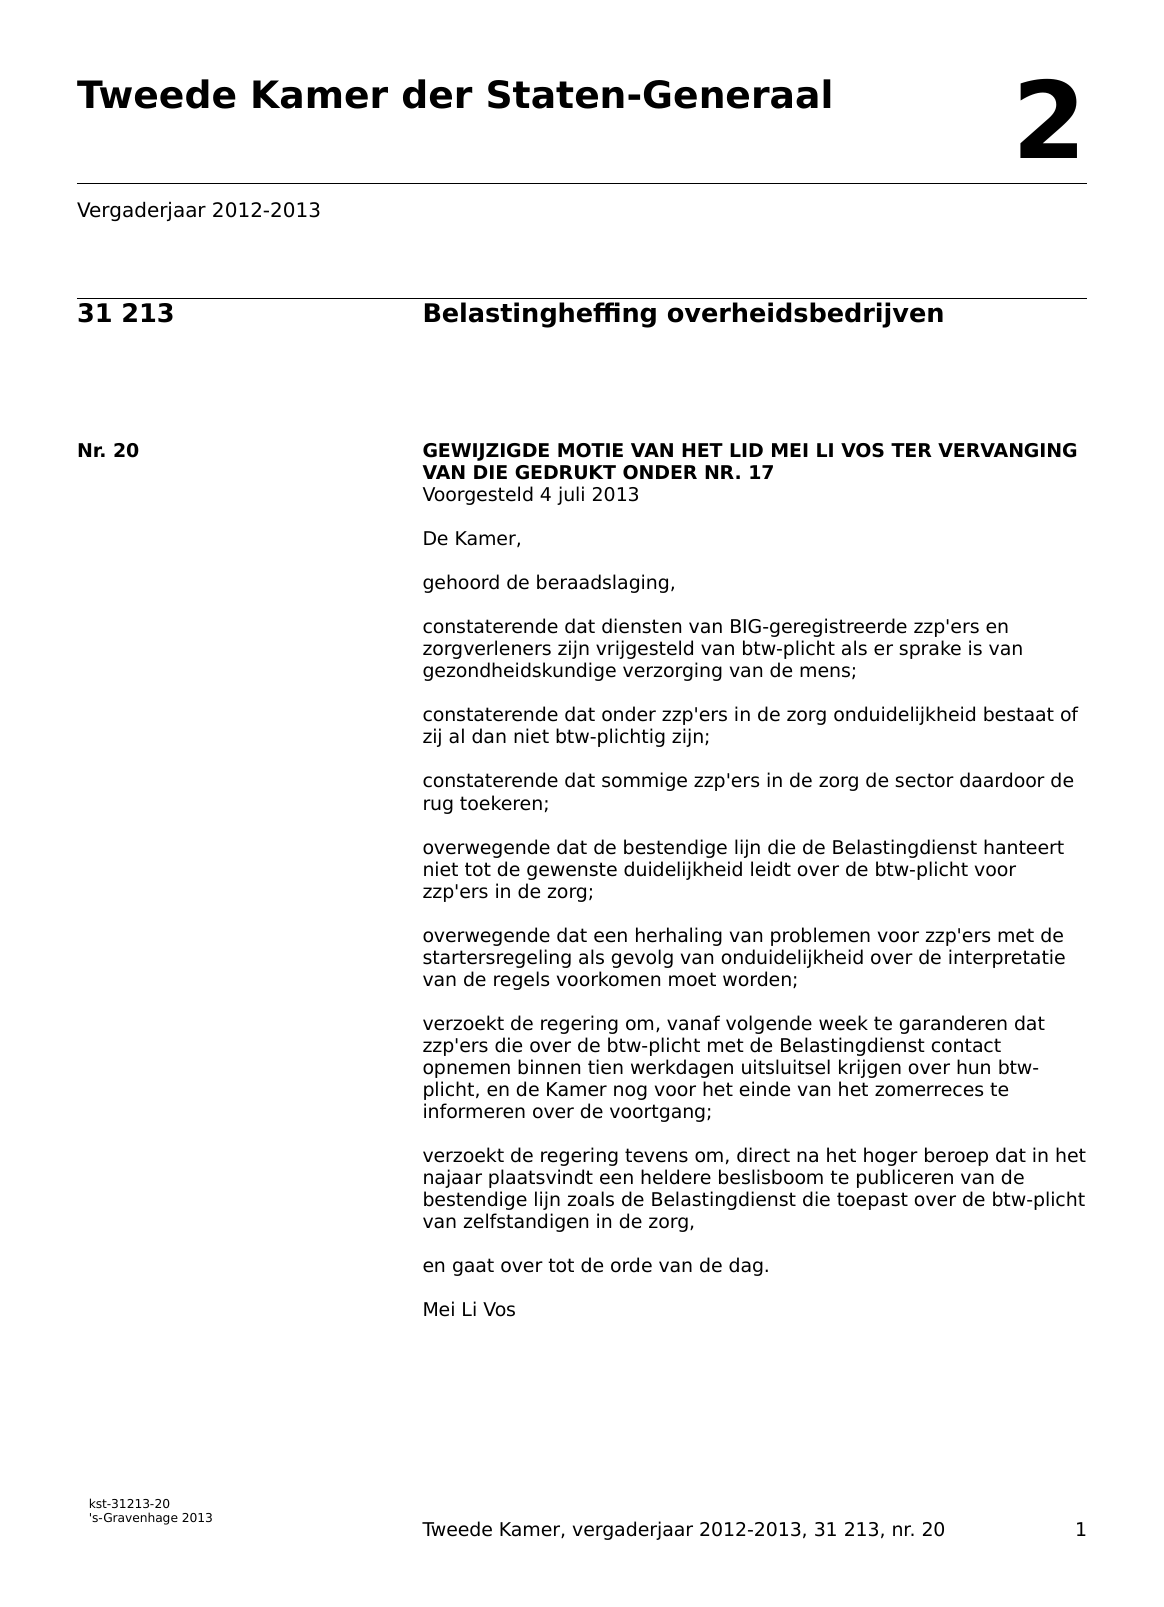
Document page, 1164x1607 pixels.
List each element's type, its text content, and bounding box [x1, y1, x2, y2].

table_header 2 [886, 59, 1087, 183]
table_header Tweede Kamer der Staten-Generaal [77, 59, 886, 183]
text kst-31213-20 [88, 1497, 323, 1511]
text verzoekt de regering tevens om, direct na het hoger beroep dat in het najaar plaatsvindt een heldere beslisboom te publiceren van de bestendige lijn zoals de Belastingdienst die toepast over de btw-plicht van zelfstandigen in de zorg, [422, 1145, 1087, 1233]
text 's-Gravenhage 2013 [88, 1511, 323, 1525]
text overwegende dat een herhaling van problemen voor zzp'ers met de startersregeling als gevolg van onduidelijkheid over de interpretatie van de regels voorkomen moet worden; [422, 925, 1087, 991]
text constaterende dat diensten van BIG-geregistreerde zzp'ers en zorgverleners zijn vrijgesteld van btw-plicht als er sprake is van gezondheidskundige verzorging van de mens; [422, 616, 1087, 682]
text gehoord de beraadslaging, [422, 572, 1087, 594]
text Voorgesteld 4 juli 2013 [422, 484, 1087, 506]
text De Kamer, [422, 528, 1087, 550]
text constaterende dat onder zzp'ers in de zorg onduidelijkheid bestaat of zij al dan niet btw-plichtig zijn; [422, 704, 1087, 748]
text verzoekt de regering om, vanaf volgende week te garanderen dat zzp'ers die over de btw-plicht met de Belastingdienst contact opnemen binnen tien werkdagen uitsluitsel krijgen over hun btw-plicht, en de Kamer nog voor het einde van het zomerreces te informeren over de voortgang; [422, 1013, 1087, 1123]
subtitle Nr. 20 GEWIJZIGDE MOTIE VAN HET LID MEI LI VOS TER VERVANGING VAN DIE GEDRUKT ONDER NR. 17 [77, 440, 1087, 484]
subtitle 31 213 Belastingheffing overheidsbedrijven [77, 299, 1087, 329]
text constaterende dat sommige zzp'ers in de zorg de sector daardoor de rug toekeren; [422, 770, 1087, 814]
table_cell Vergaderjaar 2012-2013 [77, 184, 1087, 298]
text Mei Li Vos [422, 1299, 1087, 1321]
text en gaat over tot de orde van de dag. [422, 1255, 1087, 1277]
text overwegende dat de bestendige lijn die de Belastingdienst hanteert niet tot de gewenste duidelijkheid leidt over de btw-plicht voor zzp'ers in de zorg; [422, 837, 1087, 902]
